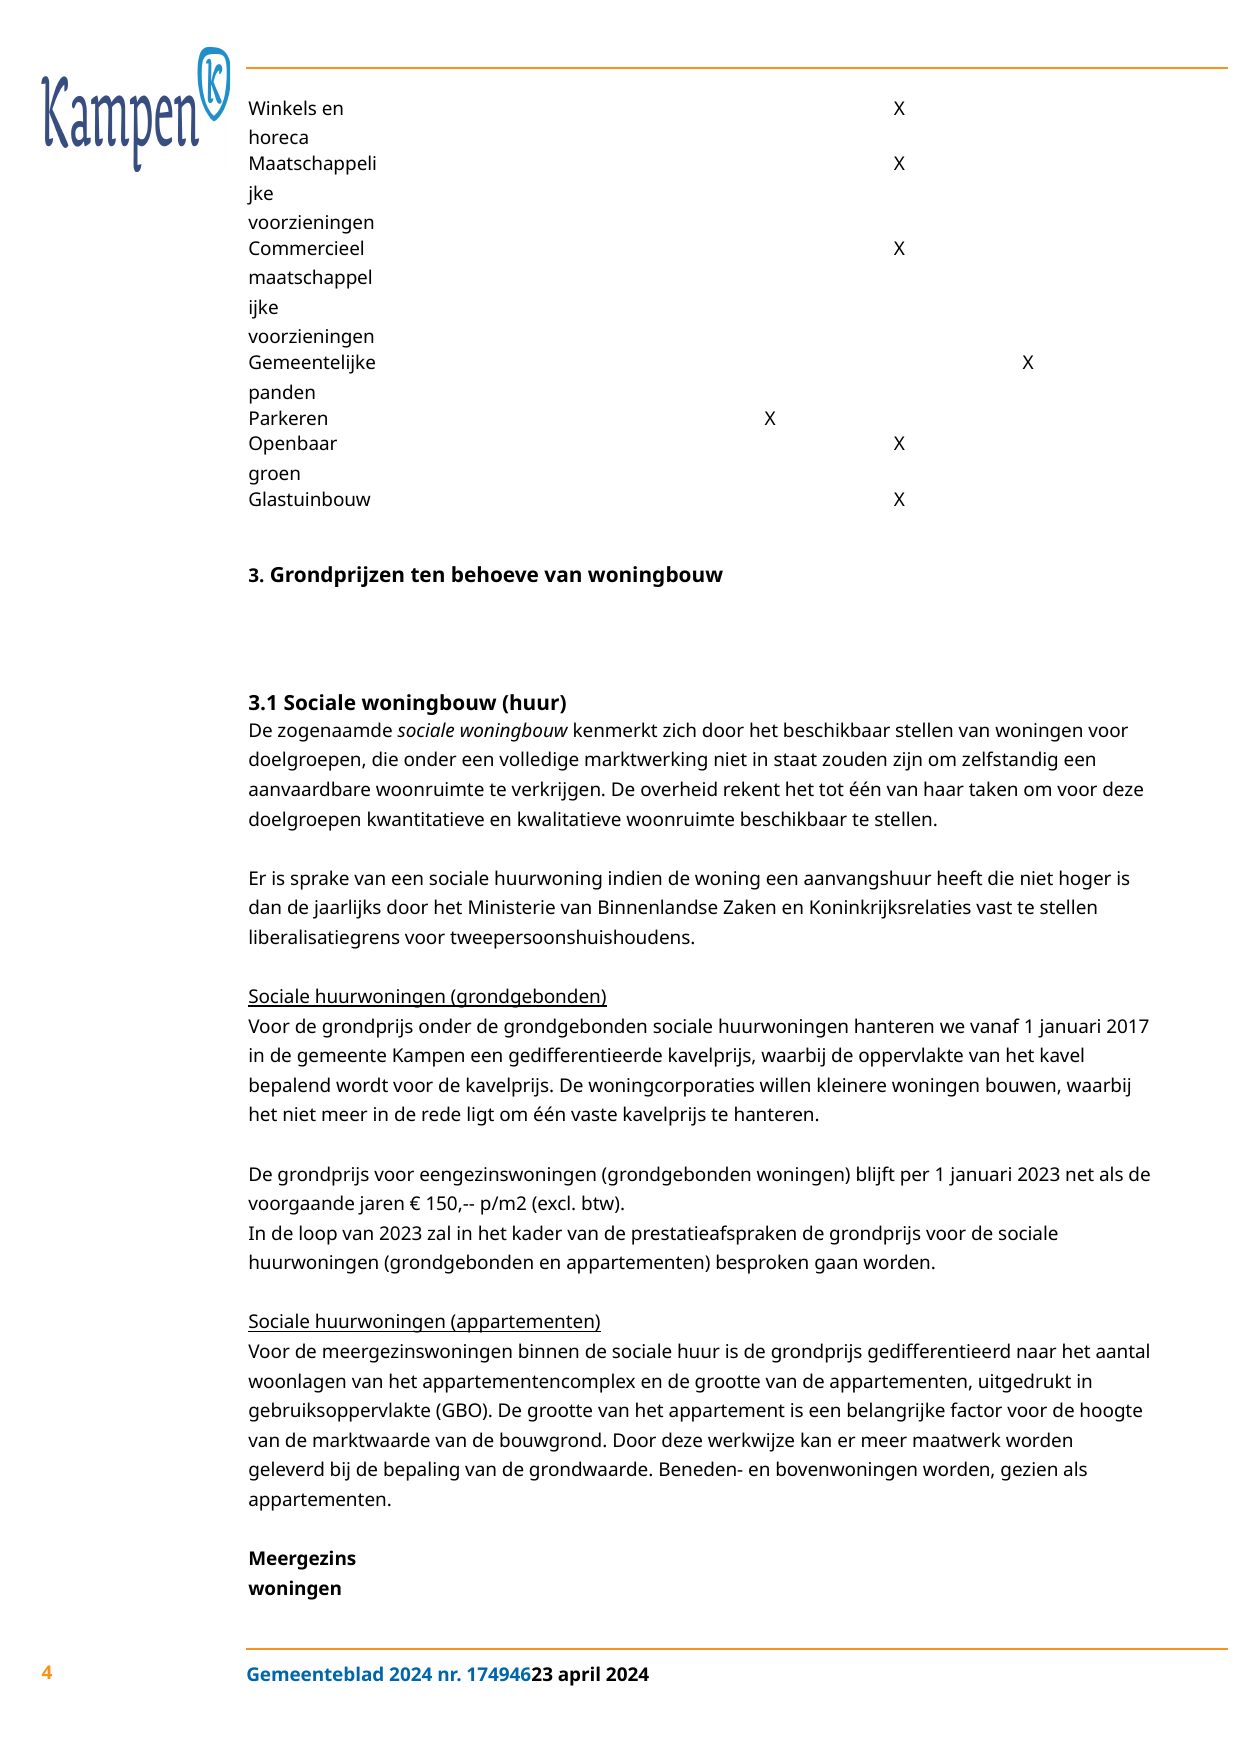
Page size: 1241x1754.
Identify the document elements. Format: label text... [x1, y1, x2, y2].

table_cell [506, 405, 635, 431]
table_header [764, 1545, 893, 1601]
table_cell [764, 350, 893, 405]
table_cell X [894, 431, 1022, 486]
table_cell X [1023, 350, 1152, 405]
table_cell Maatschappelijke voorzieningen [248, 150, 377, 235]
table_cell [377, 431, 506, 486]
table_cell [1023, 486, 1152, 512]
picture [41, 47, 231, 172]
table_cell [1023, 235, 1152, 349]
table_cell [764, 95, 893, 150]
text Sociale huurwoningen (appartementen) [248, 1309, 1152, 1334]
table_cell [506, 431, 635, 486]
table_cell [377, 405, 506, 431]
table_header [894, 1545, 1022, 1601]
table_cell [635, 95, 764, 150]
table_header [506, 1545, 635, 1601]
table_header [377, 1545, 506, 1601]
table_cell [506, 150, 635, 235]
table_cell [1023, 431, 1152, 486]
text De grondprijs voor eengezinswoningen (grondgebonden woningen) blijft per 1 januari 2023 net als de voorgaande jaren € 150,-- p/m2 (excl. btw). [248, 1161, 1152, 1216]
table_cell [764, 431, 893, 486]
text De zogenaamde sociale woningbouw kenmerkt zich door het beschikbaar stellen van woningen voor doelgroepen, die onder een volledige marktwerking niet in staat zouden zijn om zelfstandig een aanvaardbare woonruimte te verkrijgen. De overheid rekent het tot één van haar taken om voor deze doelgroepen kwantitatieve en kwalitatieve woonruimte beschikbaar te stellen. [248, 717, 1152, 831]
table_cell [894, 350, 1022, 405]
table_cell [377, 95, 506, 150]
table_cell Winkels en horeca [248, 95, 377, 150]
table_cell [506, 486, 635, 512]
text 3. Grondprijzen ten behoeve van woningbouw [248, 560, 1152, 589]
table_cell [1023, 95, 1152, 150]
table_cell Commercieel maatschappelijke voorzieningen [248, 235, 377, 349]
table_cell [635, 350, 764, 405]
table_cell [506, 235, 635, 349]
text 3.1 Sociale woningbouw (huur) [248, 688, 1152, 717]
text Voor de meergezinswoningen binnen de sociale huur is de grondprijs gedifferentieerd naar het aantal woonlagen van het appartementencomplex en de grootte van de appartementen, uitgedrukt in gebruiksoppervlakte (GBO). De grootte van het appartement is een belangrijke factor voor de hoogte van de marktwaarde van de bouwgrond. Door deze werkwijze kan er meer maatwerk worden geleverd bij de bepaling van de grondwaarde. Beneden- en bovenwoningen worden, gezien als appartementen. [248, 1338, 1152, 1512]
table_header Meergezins woningen [248, 1545, 377, 1601]
table_cell [1023, 405, 1152, 431]
table_cell X [894, 235, 1022, 349]
table_cell X [894, 95, 1022, 150]
table_cell Openbaar groen [248, 431, 377, 486]
text Sociale huurwoningen (grondgebonden) [248, 983, 1152, 1009]
text Voor de grondprijs onder de grondgebonden sociale huurwoningen hanteren we vanaf 1 januari 2017 in de gemeente Kampen een gedifferentieerde kavelprijs, waarbij de oppervlakte van het kavel bepalend wordt voor de kavelprijs. De woningcorporaties willen kleinere woningen bouwen, waarbij het niet meer in de rede ligt om één vaste kavelprijs te hanteren. [248, 1013, 1152, 1127]
table_cell X [894, 486, 1022, 512]
table_cell [377, 150, 506, 235]
table_cell [635, 150, 764, 235]
table_cell Parkeren [248, 405, 377, 431]
table_cell X [894, 150, 1022, 235]
table_cell [894, 405, 1022, 431]
table_cell [635, 235, 764, 349]
table_cell [506, 95, 635, 150]
table_cell [635, 486, 764, 512]
table_header [1023, 1545, 1152, 1601]
table_cell [377, 235, 506, 349]
text Er is sprake van een sociale huurwoning indien de woning een aanvangshuur heeft die niet hoger is dan de jaarlijks door het Ministerie van Binnenlandse Zaken en Koninkrijksrelaties vast te stellen liberalisatiegrens voor tweepersoonshuishoudens. [248, 865, 1152, 950]
table_cell [1023, 150, 1152, 235]
table_cell [764, 150, 893, 235]
table_cell [377, 350, 506, 405]
table_cell [635, 431, 764, 486]
text In de loop van 2023 zal in het kader van de prestatieafspraken de grondprijs voor de sociale huurwoningen (grondgebonden en appartementen) besproken gaan worden. [248, 1220, 1152, 1275]
table_cell [764, 486, 893, 512]
table_cell [506, 350, 635, 405]
table_cell X [764, 405, 893, 431]
table_cell [377, 486, 506, 512]
table_cell Gemeentelijke panden [248, 350, 377, 405]
table_cell [635, 405, 764, 431]
table_cell Glastuinbouw [248, 486, 377, 512]
table_header [635, 1545, 764, 1601]
table_cell [764, 235, 893, 349]
